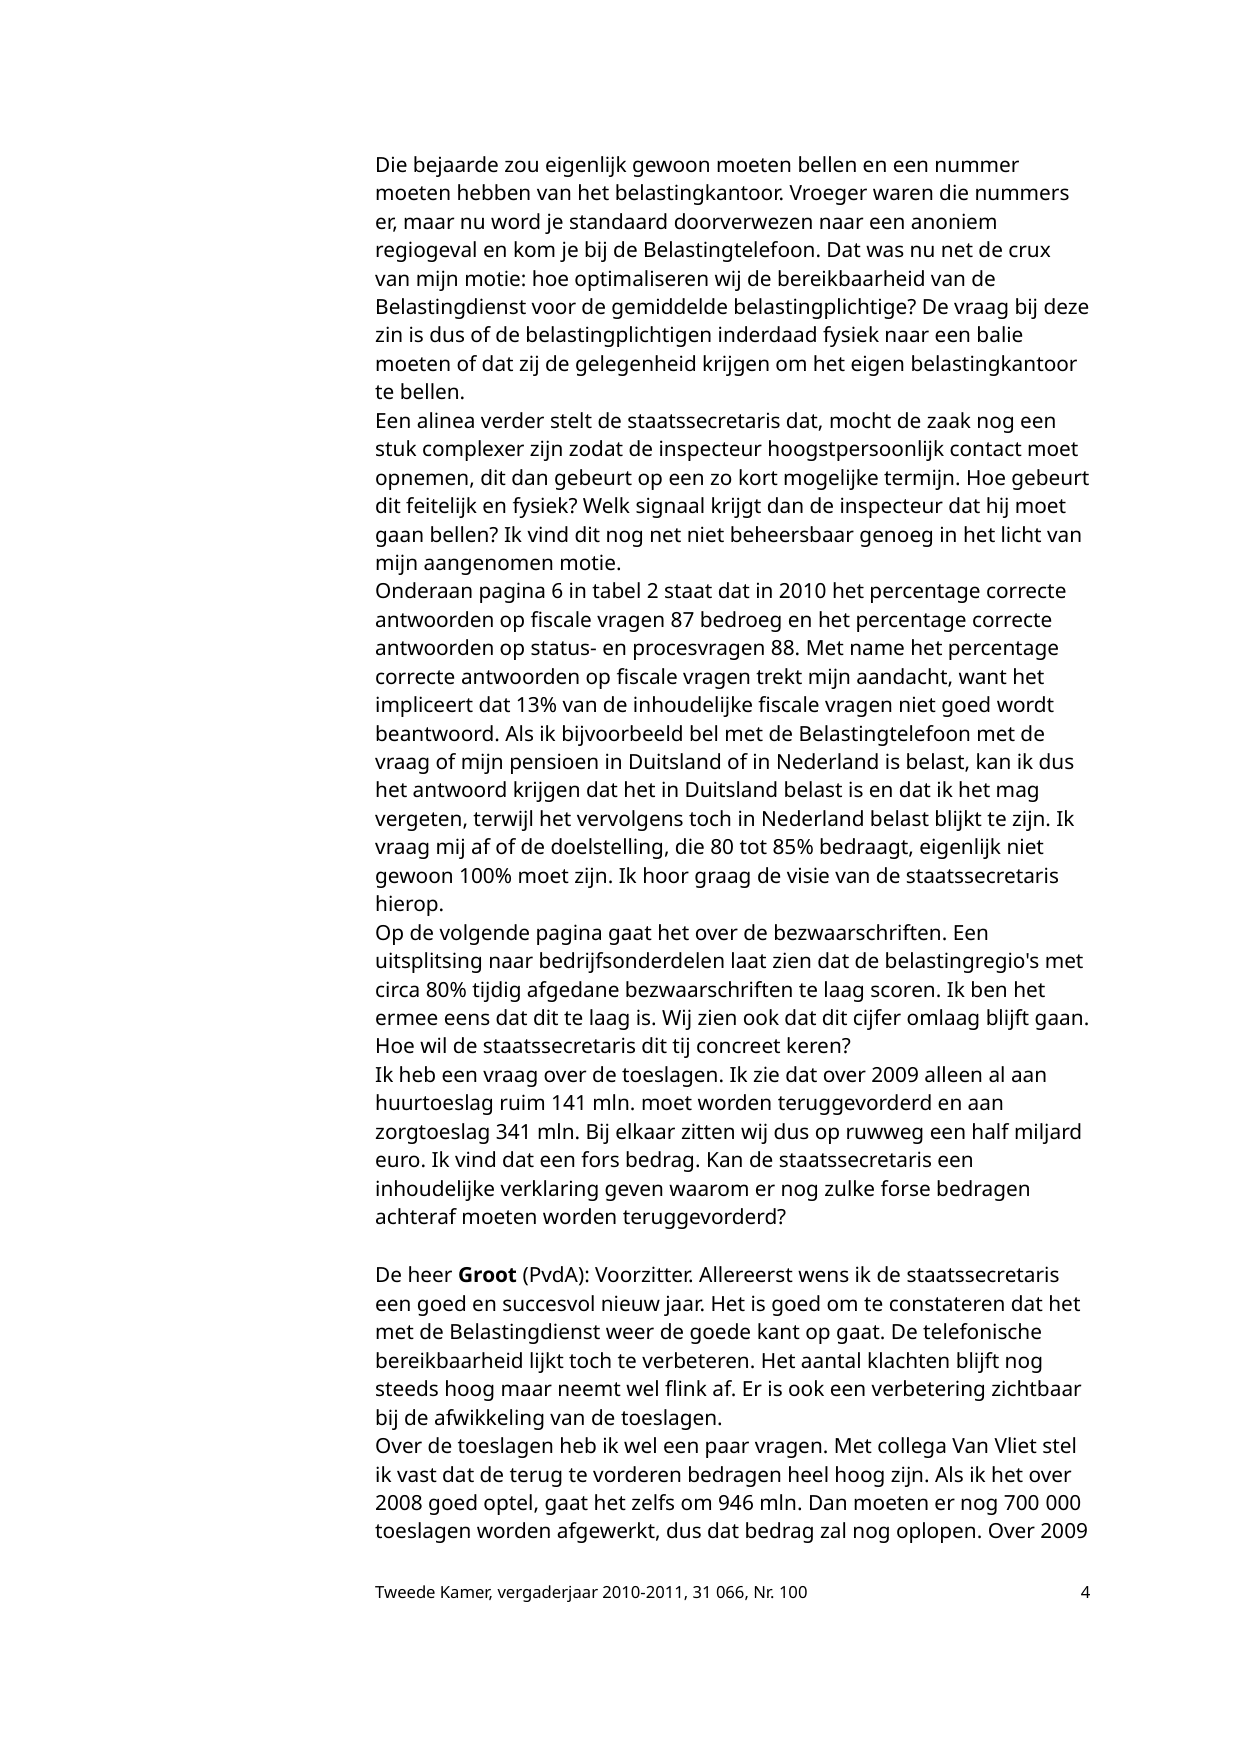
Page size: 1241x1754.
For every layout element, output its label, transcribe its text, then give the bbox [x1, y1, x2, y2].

text Een alinea verder stelt de staatssecretaris dat, mocht de zaak nog een stuk complexer zijn zodat de inspecteur hoogstpersoonlijk contact moet opnemen, dit dan gebeurt op een zo kort mogelijke termijn. Hoe gebeurt dit feitelijk en fysiek? Welk signaal krijgt dan de inspecteur dat hij moet gaan bellen? Ik vind dit nog net niet beheersbaar genoeg in het licht van mijn aangenomen motie. [375, 406, 1090, 577]
text Over de toeslagen heb ik wel een paar vragen. Met collega Van Vliet stel ik vast dat de terug te vorderen bedragen heel hoog zijn. Als ik het over 2008 goed optel, gaat het zelfs om 946 mln. Dan moeten er nog 700 000 toeslagen worden afgewerkt, dus dat bedrag zal nog oplopen. Over 2009 [375, 1431, 1090, 1545]
text De heer Groot (PvdA): Voorzitter. Allereerst wens ik de staatssecretaris een goed en succesvol nieuw jaar. Het is goed om te constateren dat het met de Belastingdienst weer de goede kant op gaat. De telefonische bereikbaarheid lijkt toch te verbeteren. Het aantal klachten blijft nog steeds hoog maar neemt wel flink af. Er is ook een verbetering zichtbaar bij de afwikkeling van de toeslagen. [375, 1261, 1090, 1431]
text Ik heb een vraag over de toeslagen. Ik zie dat over 2009 alleen al aan huurtoeslag ruim 141 mln. moet worden teruggevorderd en aan zorgtoeslag 341 mln. Bij elkaar zitten wij dus op ruwweg een half miljard euro. Ik vind dat een fors bedrag. Kan de staatssecretaris een inhoudelijke verklaring geven waarom er nog zulke forse bedragen achteraf moeten worden teruggevorderd? [375, 1060, 1090, 1231]
text Die bejaarde zou eigenlijk gewoon moeten bellen en een nummer moeten hebben van het belastingkantoor. Vroeger waren die nummers er, maar nu word je standaard doorverwezen naar een anoniem regiogeval en kom je bij de Belastingtelefoon. Dat was nu net de crux van mijn motie: hoe optimaliseren wij de bereikbaarheid van de Belastingdienst voor de gemiddelde belastingplichtige? De vraag bij deze zin is dus of de belastingplichtigen inderdaad fysiek naar een balie moeten of dat zij de gelegenheid krijgen om het eigen belastingkantoor te bellen. [375, 150, 1090, 406]
text Onderaan pagina 6 in tabel 2 staat dat in 2010 het percentage correcte antwoorden op fiscale vragen 87 bedroeg en het percentage correcte antwoorden op status- en procesvragen 88. Met name het percentage correcte antwoorden op fiscale vragen trekt mijn aandacht, want het impliceert dat 13% van de inhoudelijke fiscale vragen niet goed wordt beantwoord. Als ik bijvoorbeeld bel met de Belastingtelefoon met de vraag of mijn pensioen in Duitsland of in Nederland is belast, kan ik dus het antwoord krijgen dat het in Duitsland belast is en dat ik het mag vergeten, terwijl het vervolgens toch in Nederland belast blijkt te zijn. Ik vraag mij af of de doelstelling, die 80 tot 85% bedraagt, eigenlijk niet gewoon 100% moet zijn. Ik hoor graag de visie van de staatssecretaris hierop. [375, 577, 1090, 918]
text Op de volgende pagina gaat het over de bezwaarschriften. Een uitsplitsing naar bedrijfsonderdelen laat zien dat de belastingregio's met circa 80% tijdig afgedane bezwaarschriften te laag scoren. Ik ben het ermee eens dat dit te laag is. Wij zien ook dat dit cijfer omlaag blijft gaan. Hoe wil de staatssecretaris dit tij concreet keren? [375, 918, 1090, 1060]
